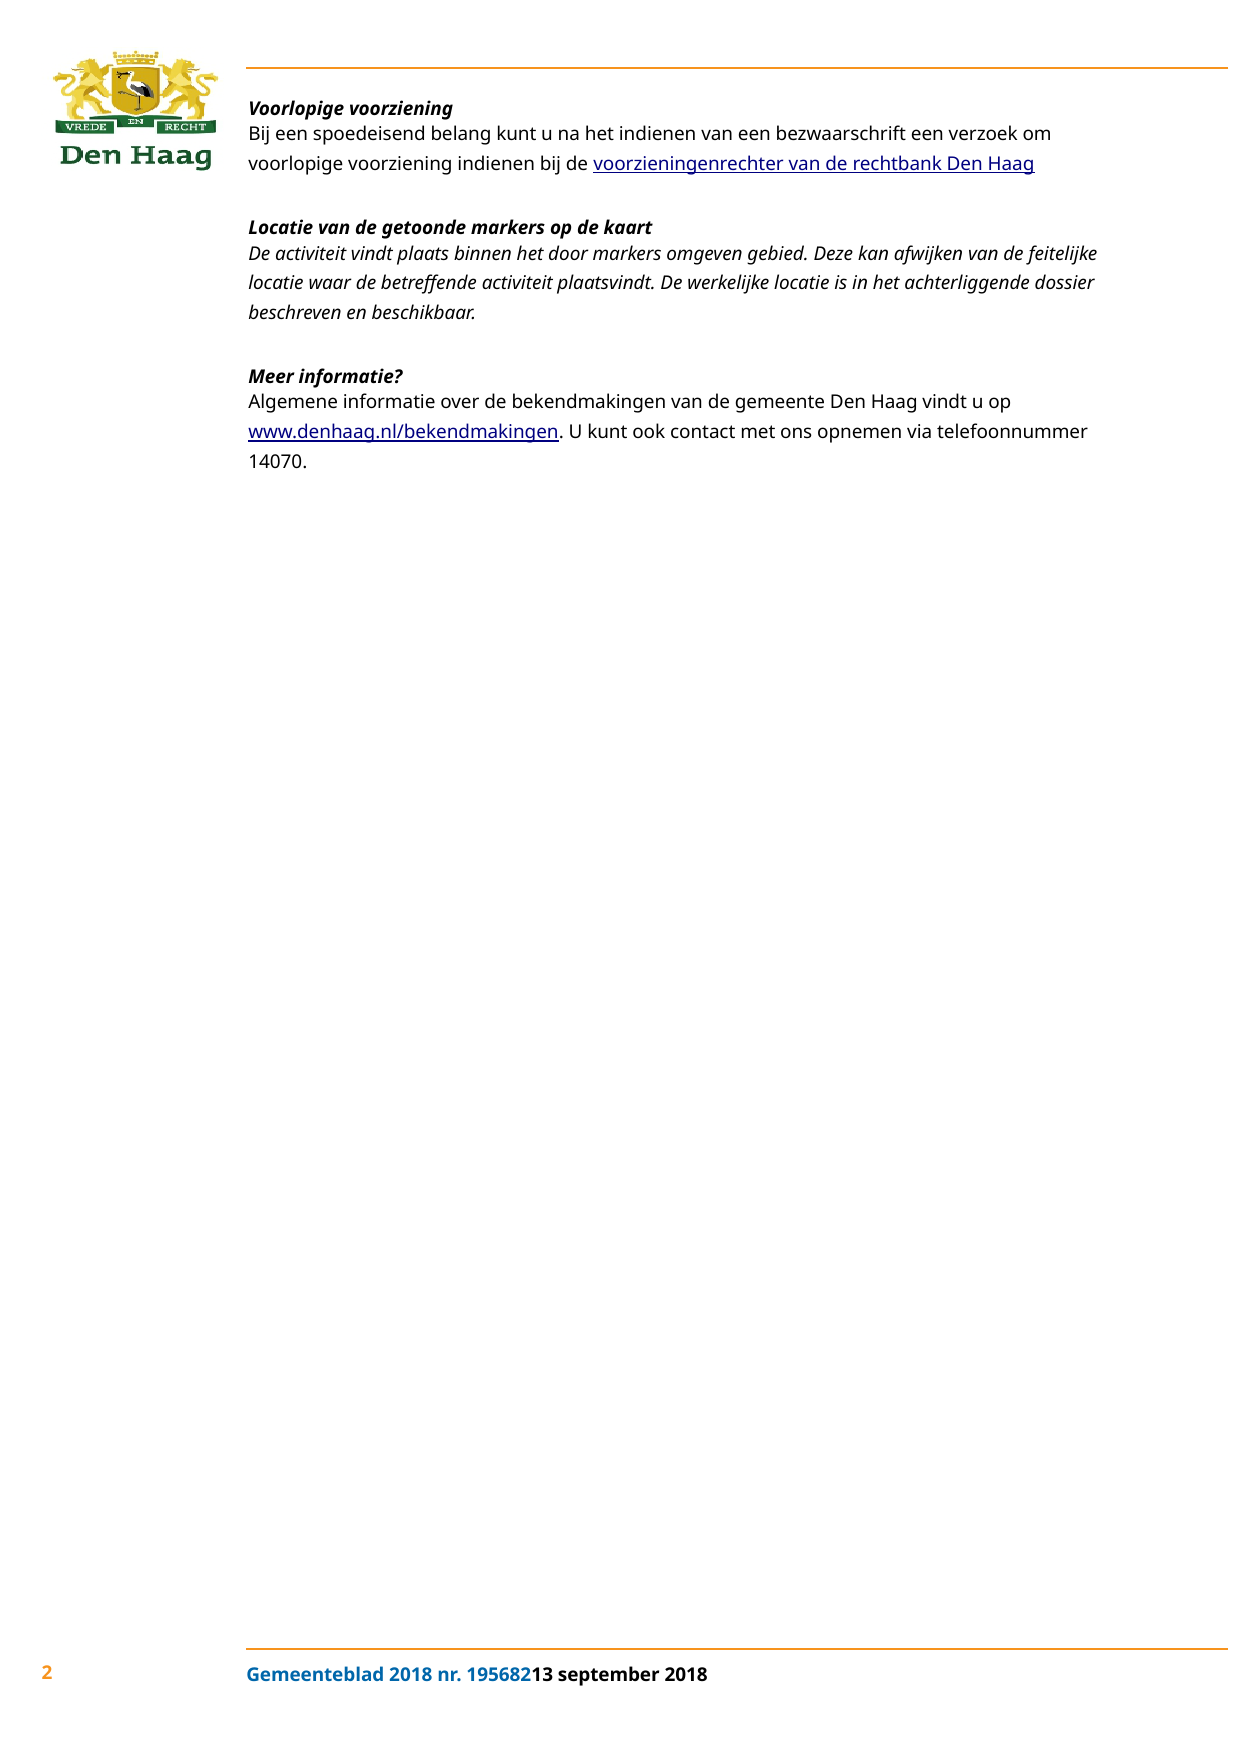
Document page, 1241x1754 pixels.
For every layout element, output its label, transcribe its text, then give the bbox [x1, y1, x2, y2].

text Meer informatie? [248, 363, 1152, 389]
text Locatie van de getoonde markers op de kaart [248, 214, 1152, 240]
picture [41, 47, 231, 172]
text Bij een spoedeisend belang kunt u na het indienen van een bezwaarschrift een verzoek om voorlopige voorziening indienen bij de voorzieningenrechter van de rechtbank Den Haag [248, 121, 1152, 176]
text Algemene informatie over de bekendmakingen van de gemeente Den Haag vindt u op www.denhaag.nl/bekendmakingen. U kunt ook contact met ons opnemen via telefoonnummer 14070. [248, 389, 1152, 473]
text De activiteit vindt plaats binnen het door markers omgeven gebied. Deze kan afwijken van de feitelijke locatie waar de betreffende activiteit plaatsvindt. De werkelijke locatie is in het achterliggende dossier beschreven en beschikbaar. [248, 240, 1152, 325]
text Voorlopige voorziening [248, 95, 1152, 121]
